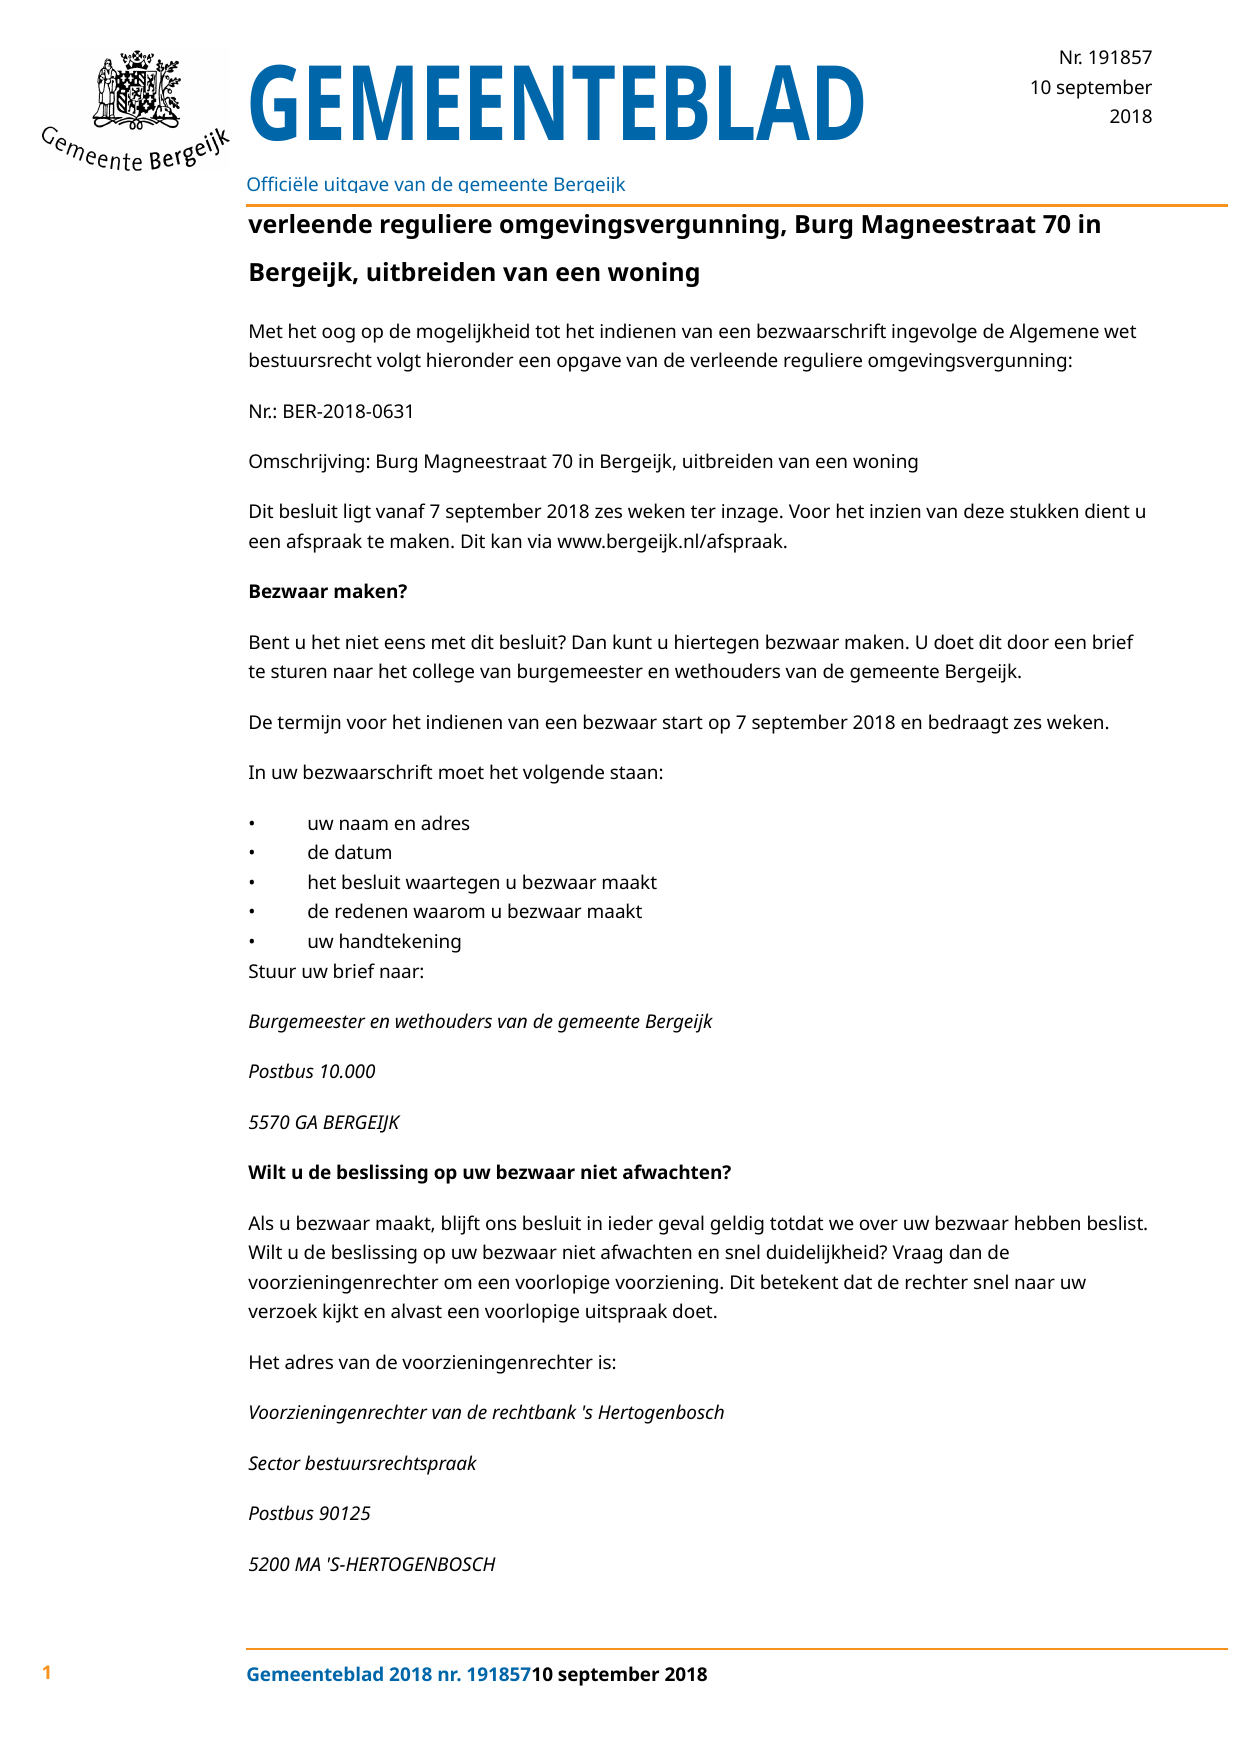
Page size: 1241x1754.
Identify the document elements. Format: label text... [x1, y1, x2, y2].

text Nr.: BER-2018-0631 [248, 398, 1152, 424]
list het besluit waartegen u bezwaar maakt [248, 869, 1152, 895]
text Met het oog op de mogelijkheid tot het indienen van een bezwaarschrift ingevolge de Algemene wet bestuursrecht volgt hieronder een opgave van de verleende reguliere omgevingsvergunning: [248, 318, 1152, 373]
text Als u bezwaar maakt, blijft ons besluit in ieder geval geldig totdat we over uw bezwaar hebben beslist. Wilt u de beslissing op uw bezwaar niet afwachten en snel duidelijkheid? Vraag dan de voorzieningenrechter om een voorlopige voorziening. Dit betekent dat de rechter snel naar uw verzoek kijkt en alvast een voorlopige uitspraak doet. [248, 1210, 1152, 1324]
text Dit besluit ligt vanaf 7 september 2018 zes weken ter inzage. Voor het inzien van deze stukken dient u een afspraak te maken. Dit kan via www.bergeijk.nl/afspraak. [248, 499, 1152, 554]
list de redenen waarom u bezwaar maakt [248, 899, 1152, 924]
text Wilt u de beslissing op uw bezwaar niet afwachten? [248, 1159, 1152, 1185]
text Bent u het niet eens met dit besluit? Dan kunt u hiertegen bezwaar maken. U doet dit door een brief te sturen naar het college van burgemeester en wethouders van de gemeente Bergeijk. [248, 629, 1152, 684]
text In uw bezwaarschrift moet het volgende staan: [248, 759, 1152, 785]
list de datum [248, 839, 1152, 865]
text Bezwaar maken? [248, 579, 1152, 604]
list uw handtekening [248, 928, 1152, 954]
text 5200 MA 'S-HERTOGENBOSCH [248, 1551, 1152, 1577]
text Omschrijving: Burg Magneestraat 70 in Bergeijk, uitbreiden van een woning [248, 448, 1152, 474]
text Sector bestuursrechtspraak [248, 1450, 1152, 1476]
text verleende reguliere omgevingsvergunning, Burg Magneestraat 70 in Bergeijk, uitbreiden van een woning [248, 207, 1152, 288]
text De termijn voor het indienen van een bezwaar start op 7 september 2018 en bedraagt zes weken. [248, 709, 1152, 735]
text Voorzieningenrechter van de rechtbank 's Hertogenbosch [248, 1399, 1152, 1425]
picture [41, 47, 231, 172]
text Burgemeester en wethouders van de gemeente Bergeijk [248, 1008, 1152, 1034]
text Het adres van de voorzieningenrechter is: [248, 1349, 1152, 1375]
list uw naam en adres [248, 810, 1152, 836]
text Postbus 90125 [248, 1500, 1152, 1526]
text 5570 GA BERGEIJK [248, 1109, 1152, 1135]
text Postbus 10.000 [248, 1059, 1152, 1084]
text Stuur uw brief naar: [248, 958, 1152, 984]
